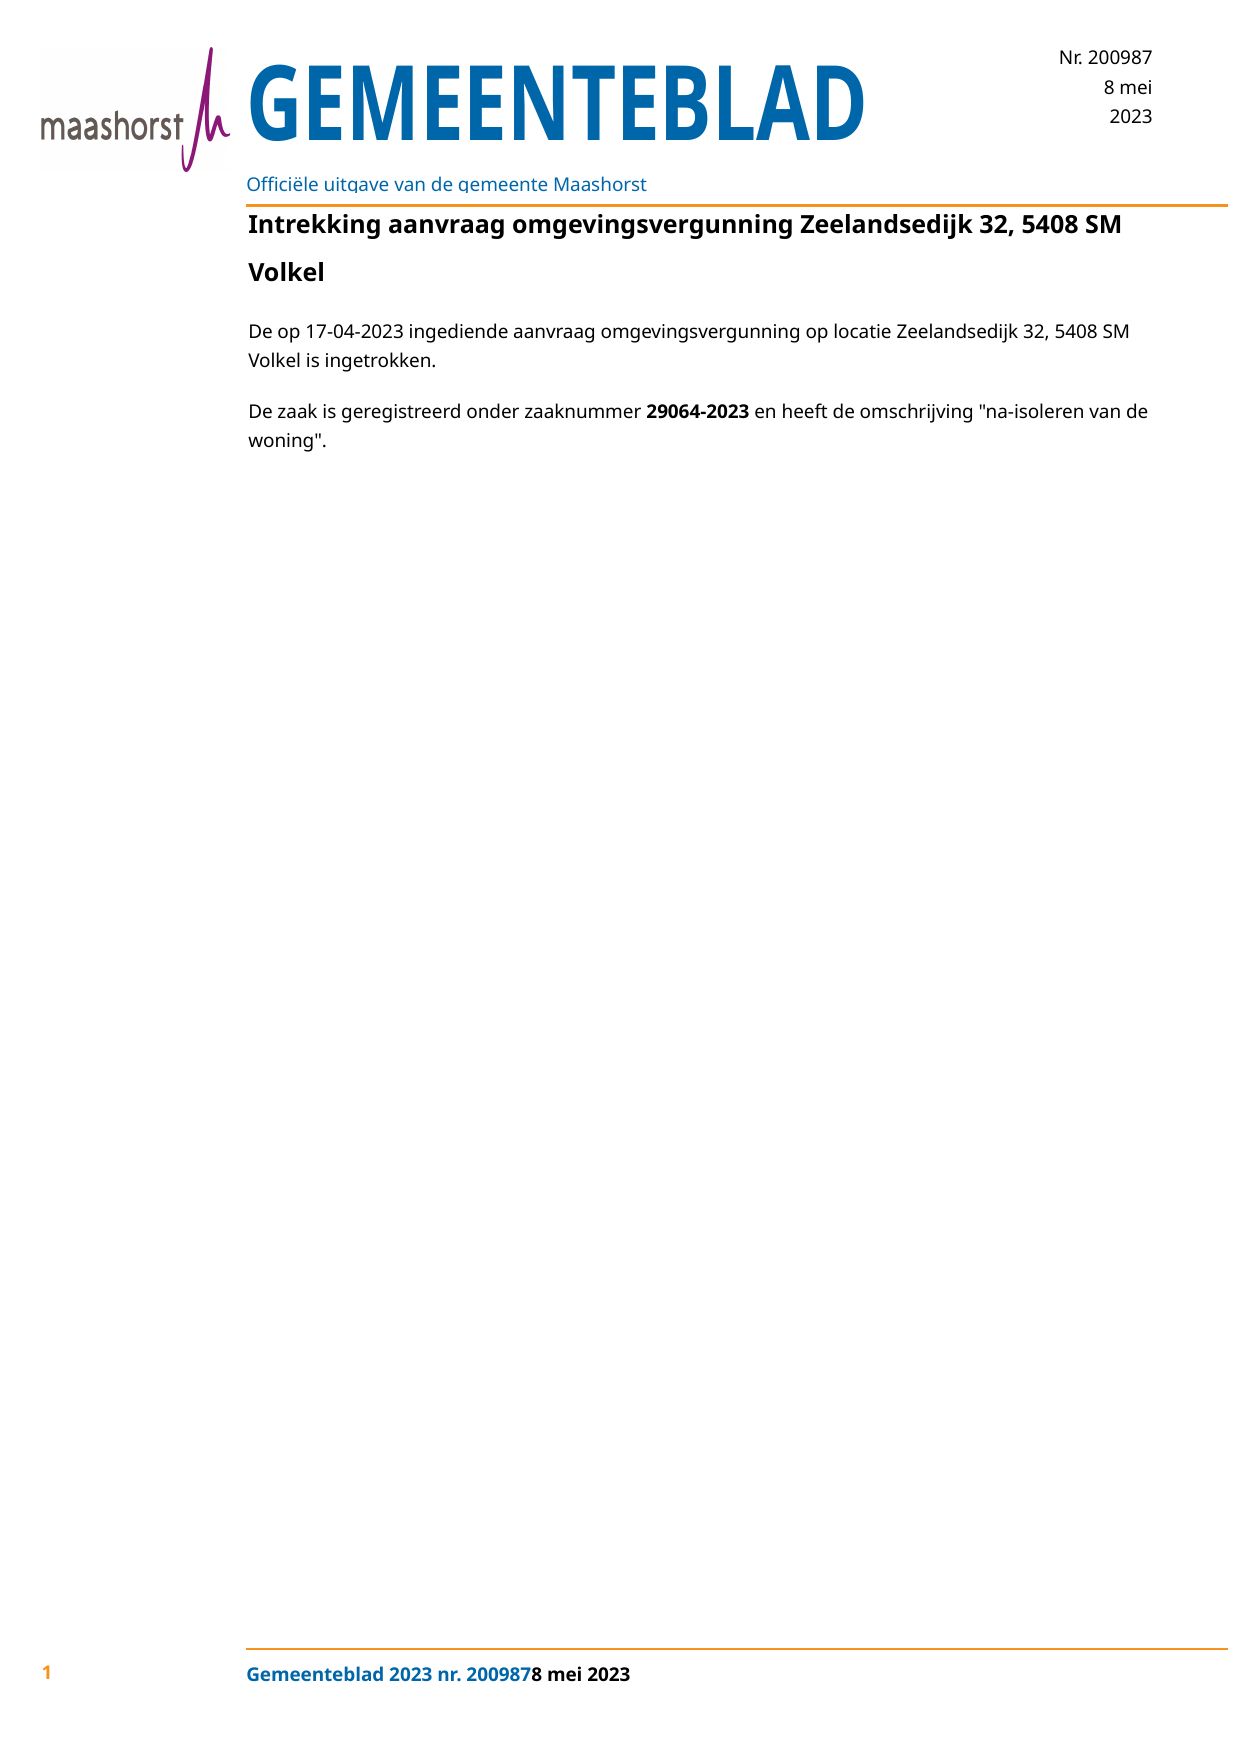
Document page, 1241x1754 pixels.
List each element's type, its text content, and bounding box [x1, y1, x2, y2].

picture [41, 47, 231, 172]
text De op 17-04-2023 ingediende aanvraag omgevingsvergunning op locatie Zeelandsedijk 32, 5408 SM Volkel is ingetrokken. [248, 318, 1152, 373]
text Intrekking aanvraag omgevingsvergunning Zeelandsedijk 32, 5408 SM Volkel [248, 207, 1152, 288]
text De zaak is geregistreerd onder zaaknummer 29064-2023 en heeft de omschrijving "na-isoleren van de woning". [248, 398, 1152, 453]
